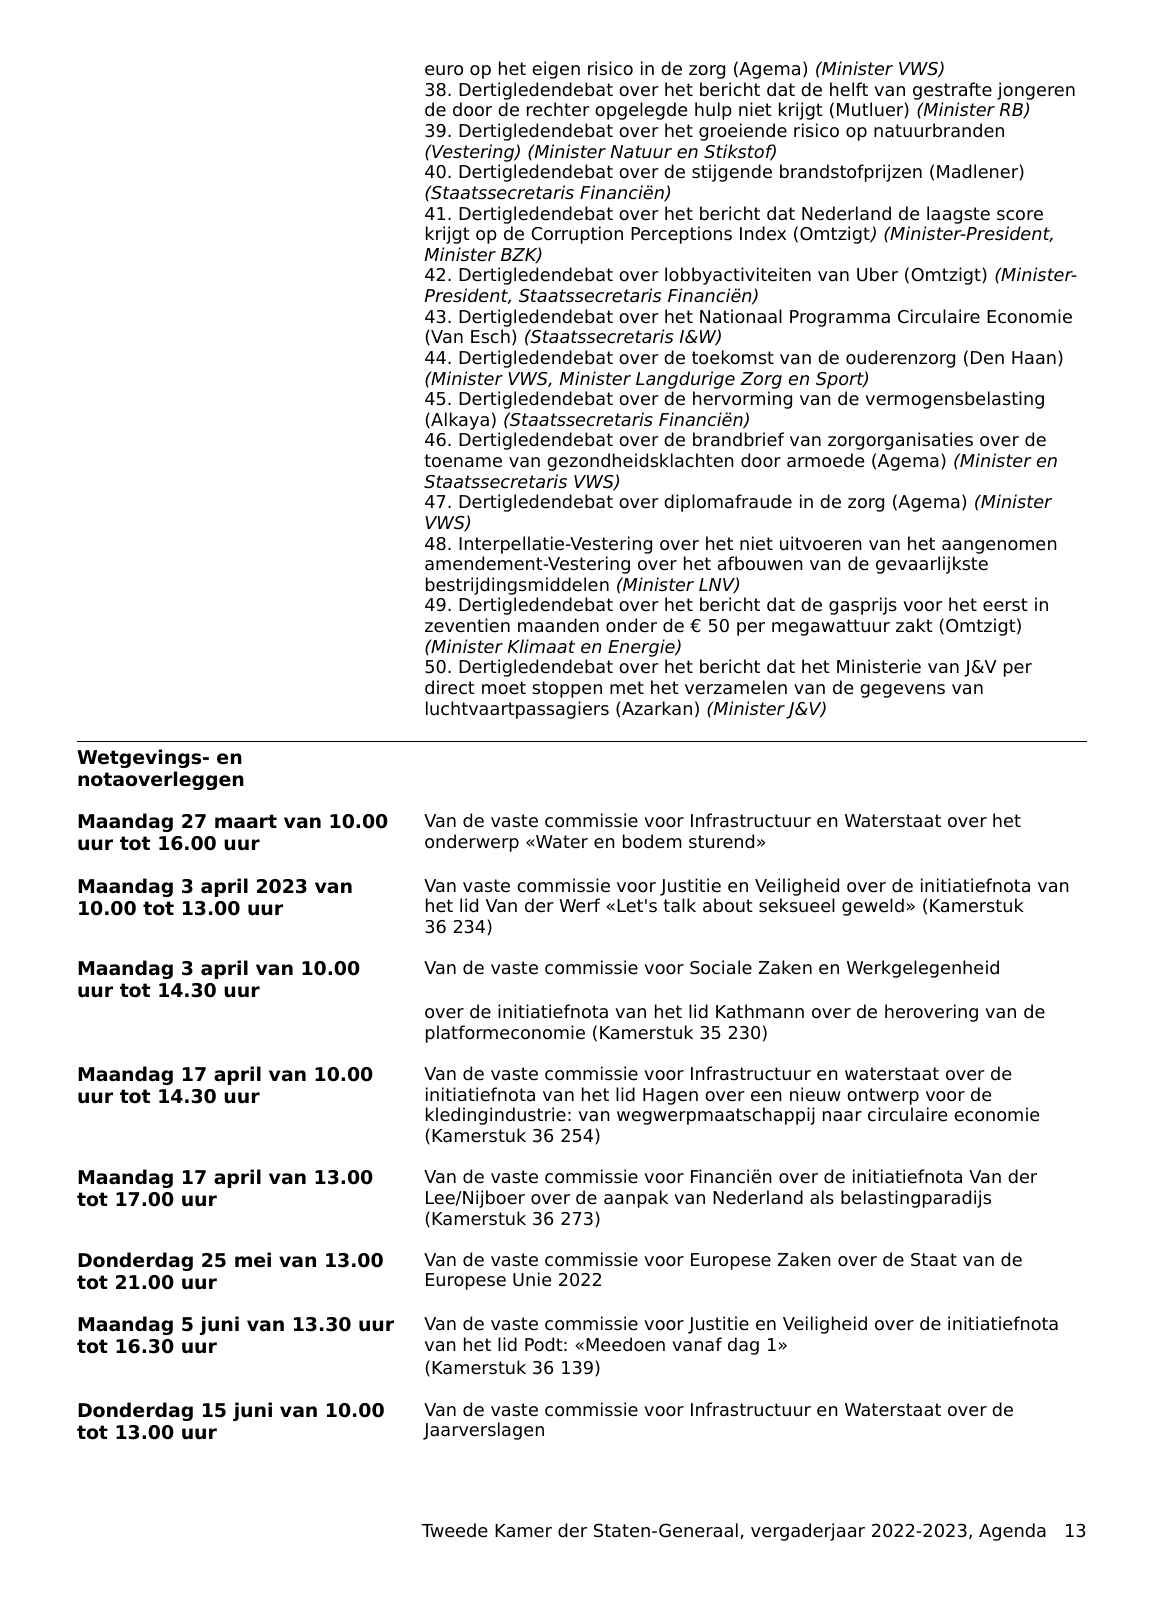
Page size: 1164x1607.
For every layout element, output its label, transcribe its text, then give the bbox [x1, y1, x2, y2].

table_cell [77, 1358, 401, 1379]
table_cell [77, 430, 401, 492]
table_cell [401, 1064, 418, 1126]
table_cell [77, 80, 401, 121]
table_header [418, 742, 1087, 791]
table_cell [77, 389, 401, 430]
table_cell Van de vaste commissie voor Sociale Zaken en Werkgelegenheid [418, 958, 1087, 1002]
table_cell [401, 307, 418, 348]
table_cell 49. Dertigledendebat over het bericht dat de gasprijs voor het eerst in zeventien maanden onder de € 50 per megawattuur zakt (Omtzigt) (Minister Klimaat en Energie) [418, 595, 1087, 657]
table_cell 38. Dertigledendebat over het bericht dat de helft van gestrafte jongeren de door de rechter opgelegde hulp niet krijgt (Mutluer) (Minister RB) [418, 80, 1087, 121]
table_cell [401, 1379, 418, 1399]
table_cell 50. Dertigledendebat over het bericht dat het Ministerie van J&V per direct moet stoppen met het verzamelen van de gegevens van luchtvaartpassagiers (Azarkan) (Minister J&V) [418, 657, 1087, 719]
table_cell [418, 855, 1087, 876]
table_cell [401, 855, 418, 876]
table_cell [401, 1250, 418, 1294]
table_cell [77, 595, 401, 657]
table_cell [77, 348, 401, 389]
table_cell [401, 876, 418, 938]
table_cell [401, 958, 418, 1002]
table_cell [77, 1294, 401, 1314]
table_cell [401, 1400, 418, 1443]
table_cell [401, 1044, 418, 1064]
table_cell [418, 938, 1087, 958]
table_cell [401, 938, 418, 958]
table_cell [77, 534, 401, 595]
table_cell 43. Dertigledendebat over het Nationaal Programma Circulaire Economie (Van Esch) (Staatssecretaris I&W) [418, 307, 1087, 348]
table_cell Van de vaste commissie voor Financiën over de initiatiefnota Van der Lee/Nijboer over de aanpak van Nederland als belastingparadijs (Kamerstuk 36 273) [418, 1167, 1087, 1229]
table_cell euro op het eigen risico in de zorg (Agema) (Minister VWS) [418, 59, 1087, 80]
table_cell [77, 1126, 401, 1147]
table_cell [401, 1358, 418, 1379]
table_cell Maandag 3 april 2023 van 10.00 tot 13.00 uur [77, 876, 401, 938]
table_cell [77, 59, 401, 80]
table_cell [77, 938, 401, 958]
table_cell (Kamerstuk 36 254) [418, 1126, 1087, 1147]
table_cell [401, 59, 418, 80]
table_cell Maandag 3 april van 10.00 uur tot 14.30 uur [77, 958, 401, 1002]
table_cell [401, 389, 418, 430]
table_cell [401, 1147, 418, 1167]
table_cell 39. Dertigledendebat over het groeiende risico op natuurbranden (Vestering) (Minister Natuur en Stikstof) [418, 121, 1087, 162]
table_cell 45. Dertigledendebat over de hervorming van de vermogensbelasting (Alkaya) (Staatssecretaris Financiën) [418, 389, 1087, 430]
table_cell [77, 162, 401, 203]
table_cell [401, 430, 418, 492]
table_cell [77, 204, 401, 265]
table_cell [418, 1294, 1087, 1314]
table_cell 40. Dertigledendebat over de stijgende brandstofprijzen (Madlener) (Staatssecretaris Financiën) [418, 162, 1087, 203]
table_cell [401, 1294, 418, 1314]
table_cell 46. Dertigledendebat over de brandbrief van zorgorganisaties over de toename van gezondheidsklachten door armoede (Agema) (Minister en Staatssecretaris VWS) [418, 430, 1087, 492]
table_cell over de initiatiefnota van het lid Kathmann over de herovering van de platformeconomie (Kamerstuk 35 230) [418, 1002, 1087, 1043]
table_cell 41. Dertigledendebat over het bericht dat Nederland de laagste score krijgt op de Corruption Perceptions Index (Omtzigt) (Minister-President, Minister BZK) [418, 204, 1087, 265]
table_cell 42. Dertigledendebat over lobbyactiviteiten van Uber (Omtzigt) (Minister-President, Staatssecretaris Financiën) [418, 265, 1087, 307]
table_cell [401, 121, 418, 162]
table_cell Van de vaste commissie voor Infrastructuur en waterstaat over de initiatiefnota van het lid Hagen over een nieuw ontwerp voor de kledingindustrie: van wegwerpmaatschappij naar circulaire economie [418, 1064, 1087, 1126]
table_cell [418, 791, 1087, 811]
table_header [401, 742, 418, 791]
table_cell [418, 1379, 1087, 1399]
table_cell Maandag 5 juni van 13.30 uur tot 16.30 uur [77, 1314, 401, 1358]
table_cell [401, 1444, 418, 1464]
table_cell [401, 811, 418, 855]
table_cell 44. Dertigledendebat over de toekomst van de ouderenzorg (Den Haan) (Minister VWS, Minister Langdurige Zorg en Sport) [418, 348, 1087, 389]
table_cell Van de vaste commissie voor Europese Zaken over de Staat van de Europese Unie 2022 [418, 1250, 1087, 1294]
table_cell [401, 204, 418, 265]
table_cell Van vaste commissie voor Justitie en Veiligheid over de initiatiefnota van het lid Van der Werf «Let's talk about seksueel geweld» (Kamerstuk 36 234) [418, 876, 1087, 938]
table_cell [401, 162, 418, 203]
table_cell [418, 1044, 1087, 1064]
table_cell [77, 121, 401, 162]
table_cell [77, 307, 401, 348]
table_cell [401, 791, 418, 811]
table_cell Donderdag 25 mei van 13.00 tot 21.00 uur [77, 1250, 401, 1294]
table_cell [77, 265, 401, 307]
table_cell Van de vaste commissie voor Infrastructuur en Waterstaat over het onderwerp «Water en bodem sturend» [418, 811, 1087, 855]
table_cell [77, 1147, 401, 1167]
table_cell [401, 348, 418, 389]
table_cell [401, 1002, 418, 1043]
table_cell [401, 80, 418, 121]
table_cell [401, 492, 418, 533]
table_cell [77, 855, 401, 876]
table_cell (Kamerstuk 36 139) [418, 1358, 1087, 1379]
table_cell Van de vaste commissie voor Infrastructuur en Waterstaat over de Jaarverslagen [418, 1400, 1087, 1443]
table_cell Maandag 17 april van 10.00 uur tot 14.30 uur [77, 1064, 401, 1126]
table_cell [77, 657, 401, 719]
table_cell [401, 595, 418, 657]
table_cell [401, 1229, 418, 1250]
table_cell Maandag 27 maart van 10.00 uur tot 16.00 uur [77, 811, 401, 855]
table_cell [401, 1126, 418, 1147]
table_cell [401, 657, 418, 719]
table_cell [418, 1444, 1087, 1464]
table_cell 48. Interpellatie-Vestering over het niet uitvoeren van het aangenomen amendement-Vestering over het afbouwen van de gevaarlijkste bestrijdingsmiddelen (Minister LNV) [418, 534, 1087, 595]
table_cell [401, 534, 418, 595]
table_cell [77, 1229, 401, 1250]
table_cell [401, 265, 418, 307]
table_cell [401, 1314, 418, 1358]
table_cell [77, 1444, 401, 1464]
table_cell Donderdag 15 juni van 10.00 tot 13.00 uur [77, 1400, 401, 1443]
table_header Wetgevings- en notaoverleggen [77, 742, 401, 791]
table_cell [77, 791, 401, 811]
table_cell 47. Dertigledendebat over diplomafraude in de zorg (Agema) (Minister VWS) [418, 492, 1087, 533]
table_cell [77, 492, 401, 533]
table_cell [418, 1229, 1087, 1250]
table_cell [401, 1167, 418, 1229]
table_cell [418, 1147, 1087, 1167]
table_cell [77, 1044, 401, 1064]
table_cell Maandag 17 april van 13.00 tot 17.00 uur [77, 1167, 401, 1229]
table_cell [77, 1379, 401, 1399]
table_cell [77, 1002, 401, 1043]
table_cell Van de vaste commissie voor Justitie en Veiligheid over de initiatiefnota van het lid Podt: «Meedoen vanaf dag 1» [418, 1314, 1087, 1358]
